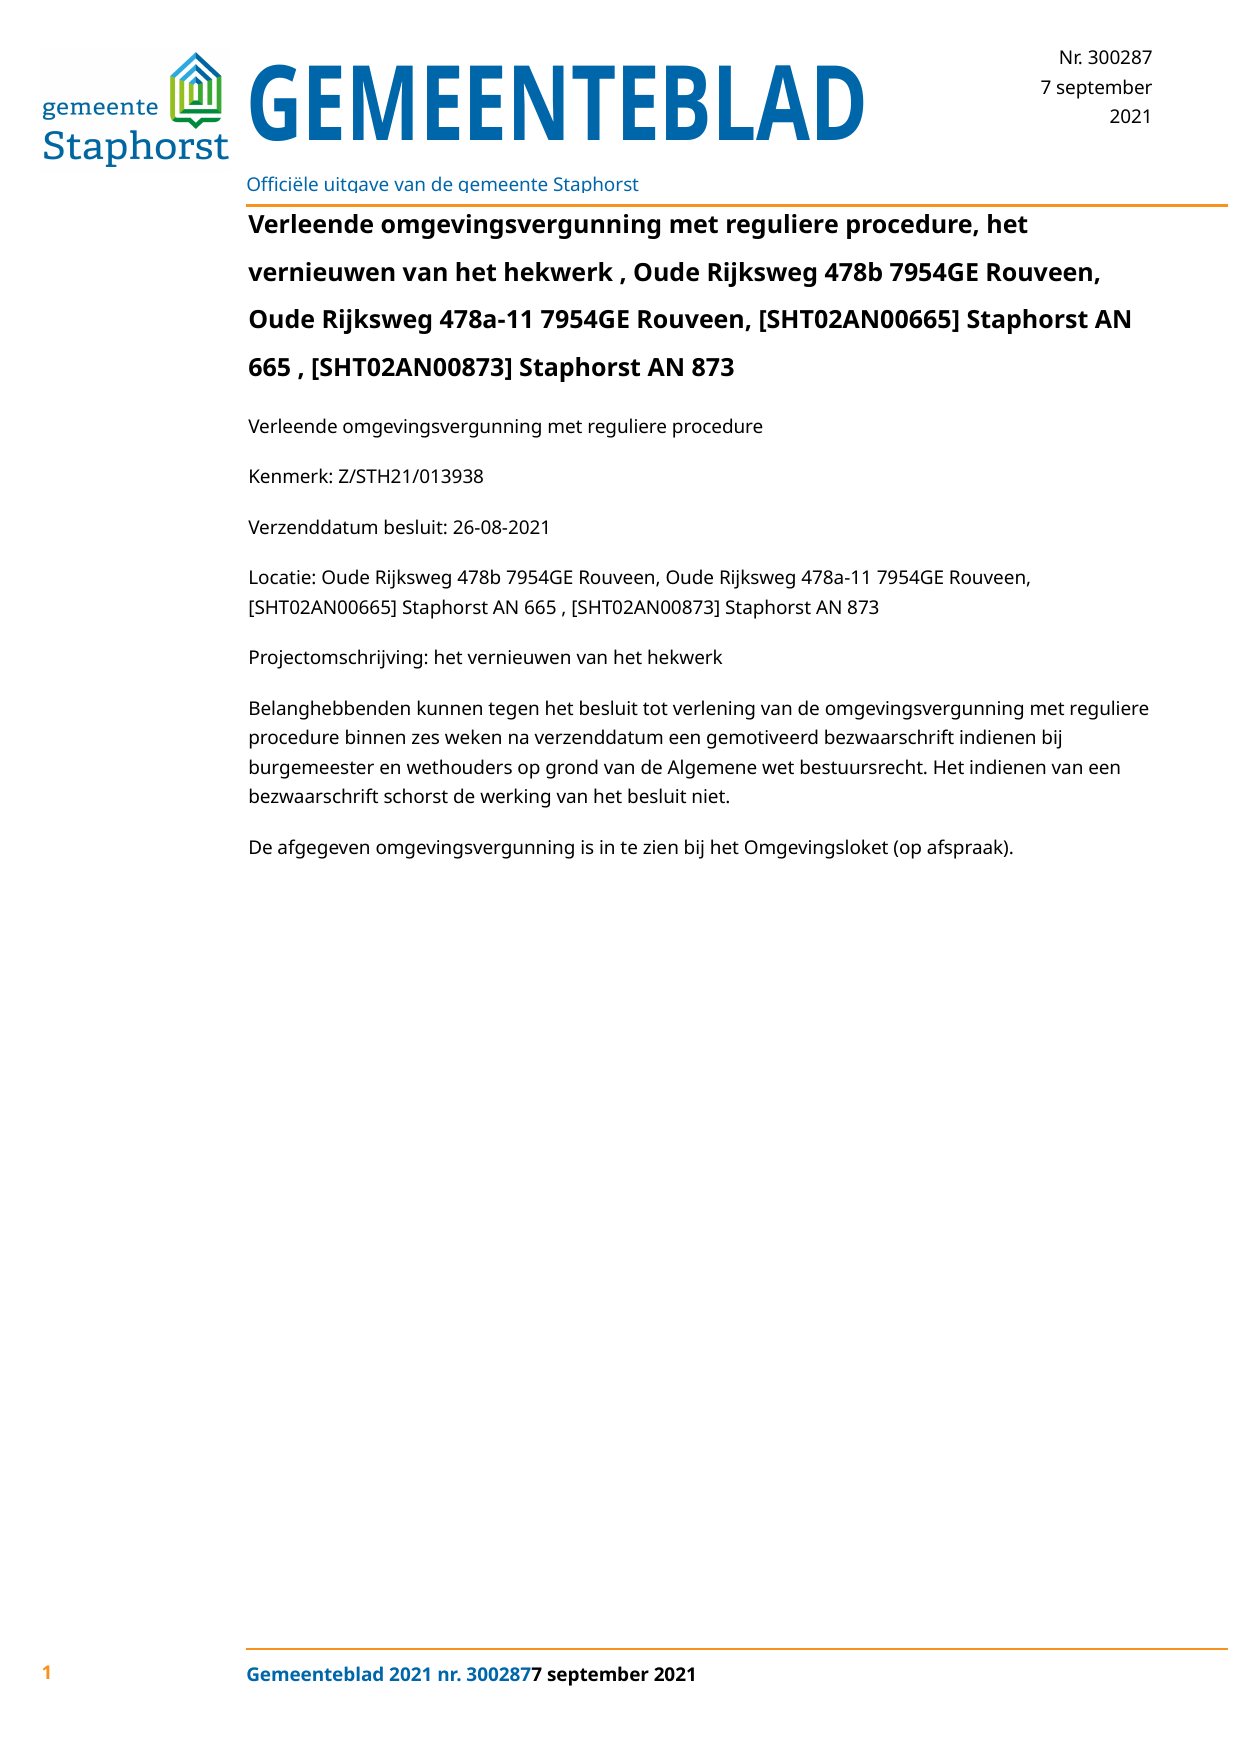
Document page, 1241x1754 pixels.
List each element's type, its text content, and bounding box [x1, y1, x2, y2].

text Locatie: Oude Rijksweg 478b 7954GE Rouveen, Oude Rijksweg 478a-11 7954GE Rouveen, [SHT02AN00665] Staphorst AN 665 , [SHT02AN00873] Staphorst AN 873 [248, 564, 1152, 620]
text Belanghebbenden kunnen tegen het besluit tot verlening van de omgevingsvergunning met reguliere procedure binnen zes weken na verzenddatum een gemotiveerd bezwaarschrift indienen bij burgemeester en wethouders op grond van de Algemene wet bestuursrecht. Het indienen van een bezwaarschrift schorst de werking van het besluit niet. [248, 695, 1152, 809]
text Verleende omgevingsvergunning met reguliere procedure, het vernieuwen van het hekwerk , Oude Rijksweg 478b 7954GE Rouveen, Oude Rijksweg 478a-11 7954GE Rouveen, [SHT02AN00665] Staphorst AN 665 , [SHT02AN00873] Staphorst AN 873 [248, 207, 1152, 384]
text Kenmerk: Z/STH21/013938 [248, 463, 1152, 489]
text De afgegeven omgevingsvergunning is in te zien bij het Omgevingsloket (op afspraak). [248, 834, 1152, 860]
picture [41, 47, 231, 172]
text Verzenddatum besluit: 26-08-2021 [248, 514, 1152, 540]
text Verleende omgevingsvergunning met reguliere procedure [248, 413, 1152, 439]
text Projectomschrijving: het vernieuwen van het hekwerk [248, 644, 1152, 670]
